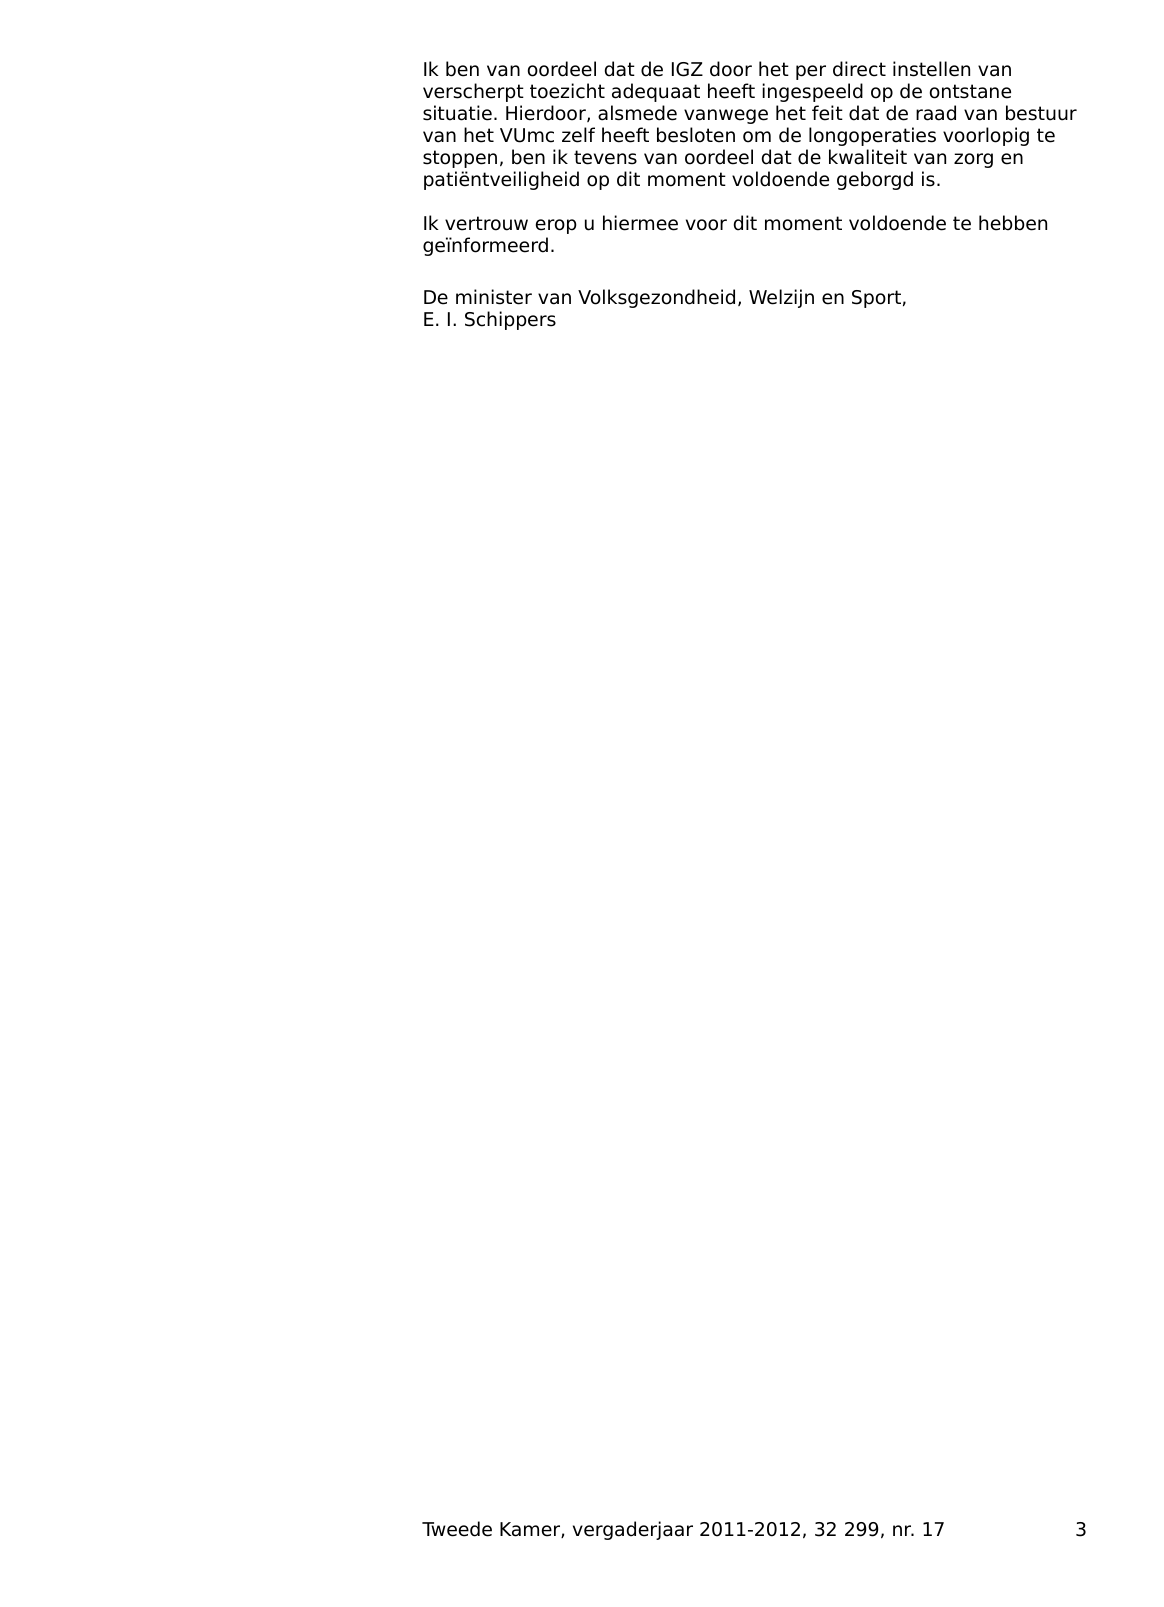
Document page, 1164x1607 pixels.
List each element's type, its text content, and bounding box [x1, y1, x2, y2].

text De minister van Volksgezondheid, Welzijn en Sport, E. I. Schippers [422, 287, 1087, 331]
text Ik vertrouw erop u hiermee voor dit moment voldoende te hebben geïnformeerd. [422, 213, 1087, 257]
text Ik ben van oordeel dat de IGZ door het per direct instellen van verscherpt toezicht adequaat heeft ingespeeld op de ontstane situatie. Hierdoor, alsmede vanwege het feit dat de raad van bestuur van het VUmc zelf heeft besloten om de longoperaties voorlopig te stoppen, ben ik tevens van oordeel dat de kwaliteit van zorg en patiëntveiligheid op dit moment voldoende geborgd is. [422, 59, 1087, 191]
